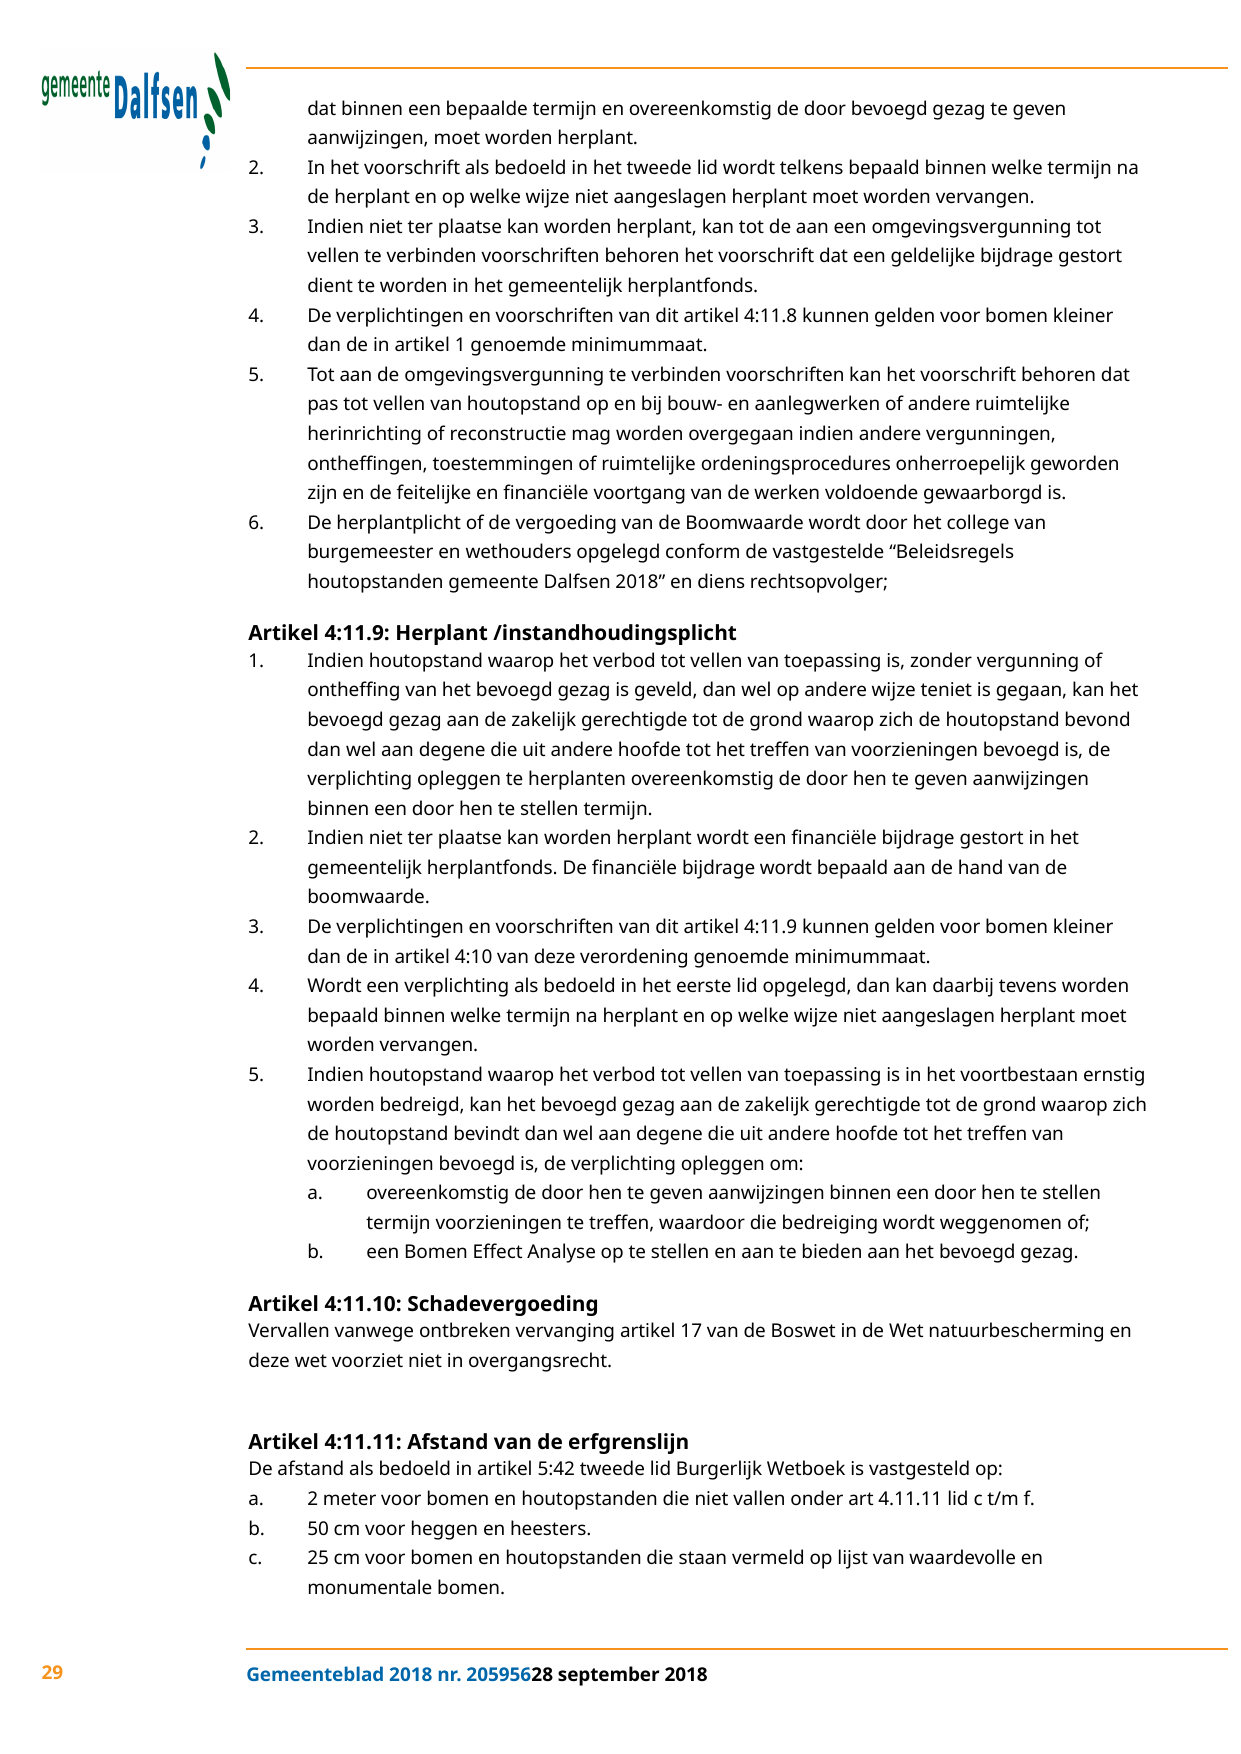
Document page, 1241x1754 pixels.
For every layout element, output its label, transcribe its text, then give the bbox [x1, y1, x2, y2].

list De verplichtingen en voorschriften van dit artikel 4:11.9 kunnen gelden voor bomen kleiner dan de in artikel 4:10 van deze verordening genoemde minimummaat. [248, 913, 1152, 968]
list 25 cm voor bomen en houtopstanden die staan vermeld op lijst van waardevolle en monumentale bomen. [248, 1544, 1152, 1599]
list overeenkomstig de door hen te geven aanwijzingen binnen een door hen te stellen termijn voorzieningen te treffen, waardoor die bedreiging wordt weggenomen of; [307, 1179, 1152, 1235]
text Vervallen vanwege ontbreken vervanging artikel 17 van de Boswet in de Wet natuurbescherming en deze wet voorziet niet in overgangsrecht. [248, 1317, 1152, 1373]
list dat binnen een bepaalde termijn en overeenkomstig de door bevoegd gezag te geven aanwijzingen, moet worden herplant. [248, 95, 1152, 150]
list Tot aan de omgevingsvergunning te verbinden voorschriften kan het voorschrift behoren dat pas tot vellen van houtopstand op en bij bouw- en aanlegwerken of andere ruimtelijke herinrichting of reconstructie mag worden overgegaan indien andere vergunningen, ontheffingen, toestemmingen of ruimtelijke ordeningsprocedures onherroepelijk geworden zijn en de feitelijke en financiële voortgang van de werken voldoende gewaarborgd is. [248, 361, 1152, 505]
list Indien houtopstand waarop het verbod tot vellen van toepassing is in het voortbestaan ernstig worden bedreigd, kan het bevoegd gezag aan de zakelijk gerechtigde tot de grond waarop zich de houtopstand bevindt dan wel aan degene die uit andere hoofde tot het treffen van voorzieningen bevoegd is, de verplichting opleggen om: [248, 1061, 1152, 1176]
text De afstand als bedoeld in artikel 5:42 tweede lid Burgerlijk Wetboek is vastgesteld op: [248, 1456, 1152, 1481]
list Wordt een verplichting als bedoeld in het eerste lid opgelegd, dan kan daarbij tevens worden bepaald binnen welke termijn na herplant en op welke wijze niet aangeslagen herplant moet worden vervangen. [248, 972, 1152, 1057]
list een Bomen Effect Analyse op te stellen en aan te bieden aan het bevoegd gezag. [307, 1239, 1152, 1264]
list 50 cm voor heggen en heesters. [248, 1515, 1152, 1540]
list De verplichtingen en voorschriften van dit artikel 4:11.8 kunnen gelden voor bomen kleiner dan de in artikel 1 genoemde minimummaat. [248, 302, 1152, 357]
picture [41, 47, 231, 172]
list 2 meter voor bomen en houtopstanden die niet vallen onder art 4.11.11 lid c t/m f. [248, 1485, 1152, 1511]
text Artikel 4:11.9: Herplant /instandhoudingsplicht [248, 618, 1152, 647]
list Indien houtopstand waarop het verbod tot vellen van toepassing is, zonder vergunning of ontheffing van het bevoegd gezag is geveld, dan wel op andere wijze teniet is gegaan, kan het bevoegd gezag aan de zakelijk gerechtigde tot de grond waarop zich de houtopstand bevond dan wel aan degene die uit andere hoofde tot het treffen van voorzieningen bevoegd is, de verplichting opleggen te herplanten overeenkomstig de door hen te geven aanwijzingen binnen een door hen te stellen termijn. [248, 647, 1152, 821]
text Artikel 4:11.10: Schadevergoeding [248, 1289, 1152, 1317]
text Artikel 4:11.11: Afstand van de erfgrenslijn [248, 1427, 1152, 1456]
list In het voorschrift als bedoeld in het tweede lid wordt telkens bepaald binnen welke termijn na de herplant en op welke wijze niet aangeslagen herplant moet worden vervangen. [248, 154, 1152, 209]
list Indien niet ter plaatse kan worden herplant, kan tot de aan een omgevingsvergunning tot vellen te verbinden voorschriften behoren het voorschrift dat een geldelijke bijdrage gestort dient te worden in het gemeentelijk herplantfonds. [248, 213, 1152, 298]
list Indien niet ter plaatse kan worden herplant wordt een financiële bijdrage gestort in het gemeentelijk herplantfonds. De financiële bijdrage wordt bepaald aan de hand van de boomwaarde. [248, 824, 1152, 909]
list De herplantplicht of de vergoeding van de Boomwaarde wordt door het college van burgemeester en wethouders opgelegd conform de vastgestelde “Beleidsregels houtopstanden gemeente Dalfsen 2018” en diens rechtsopvolger; [248, 509, 1152, 594]
